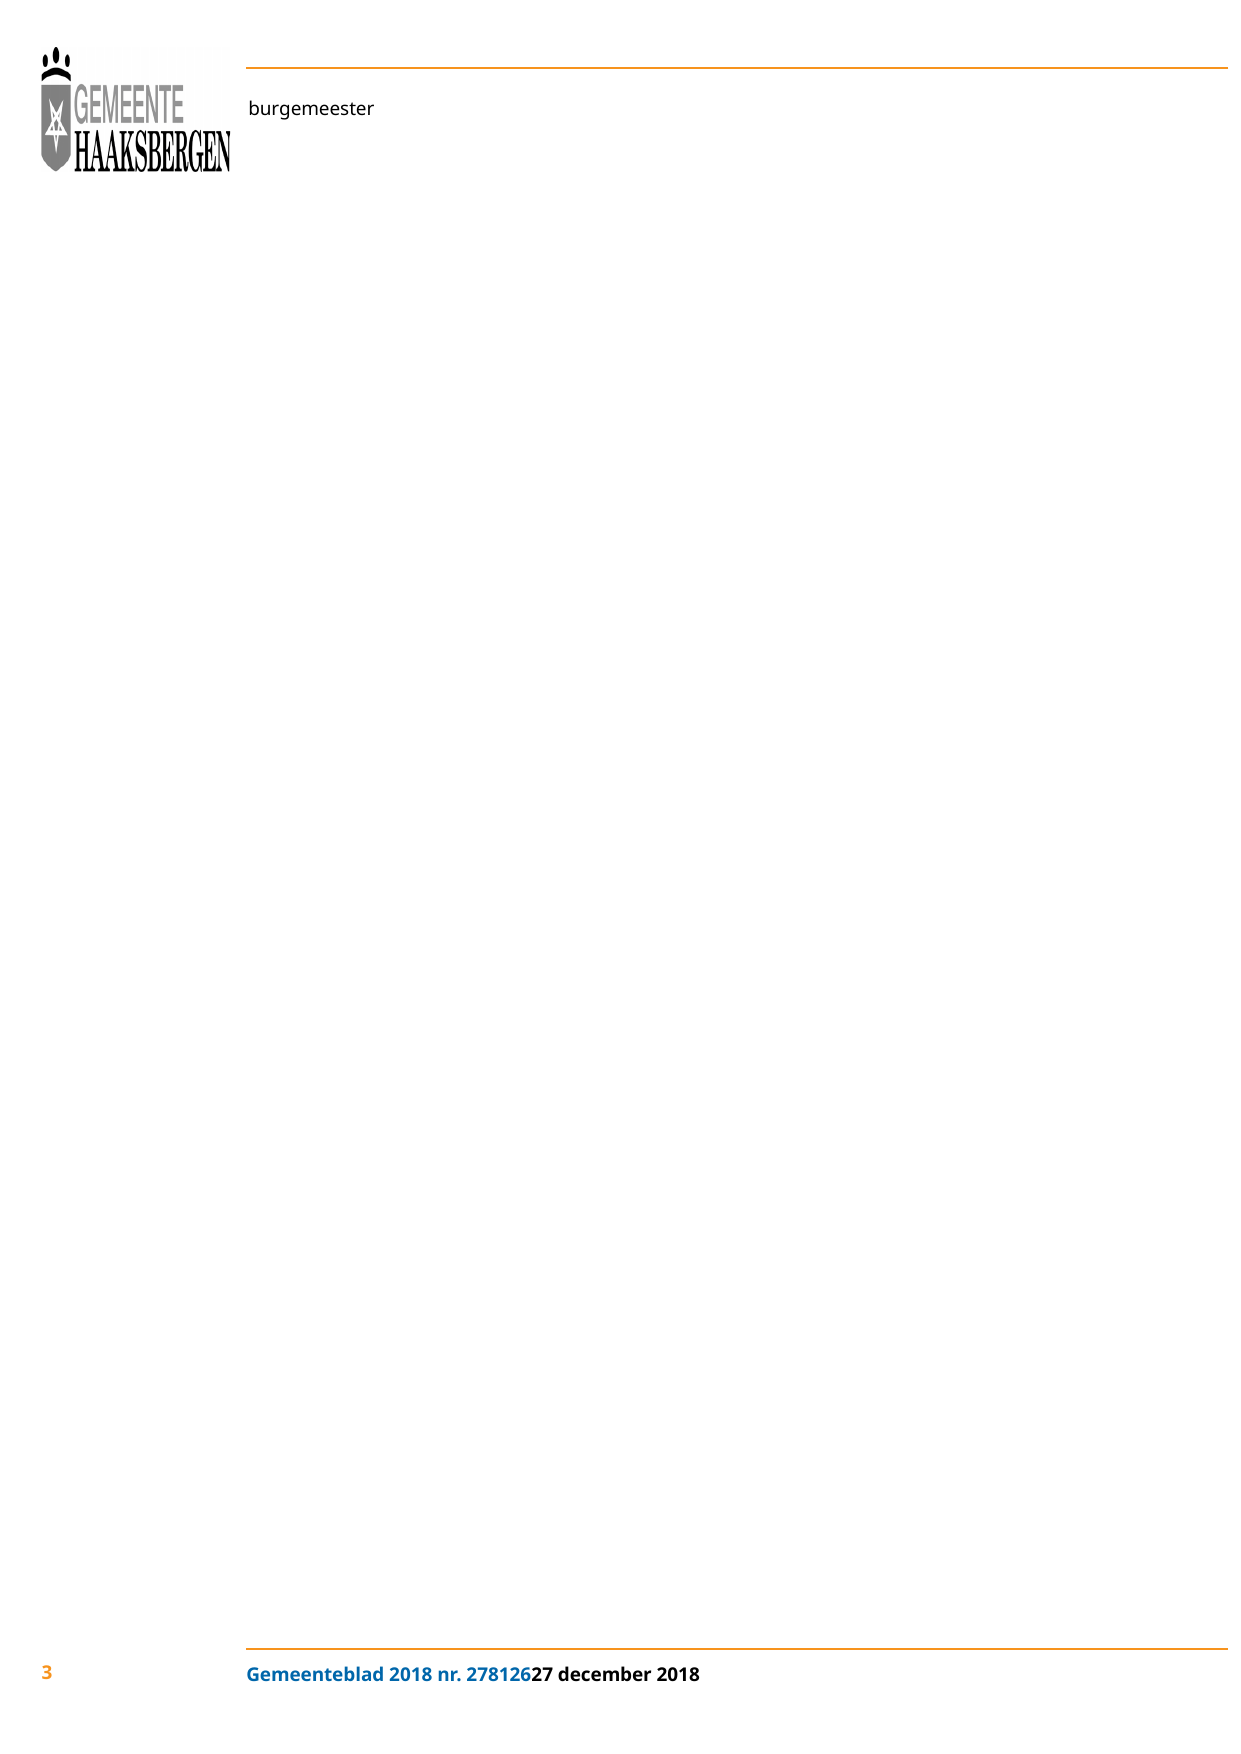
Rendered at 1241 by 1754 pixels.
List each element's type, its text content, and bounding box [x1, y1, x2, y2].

text burgemeester [248, 95, 1152, 121]
picture [41, 47, 231, 172]
